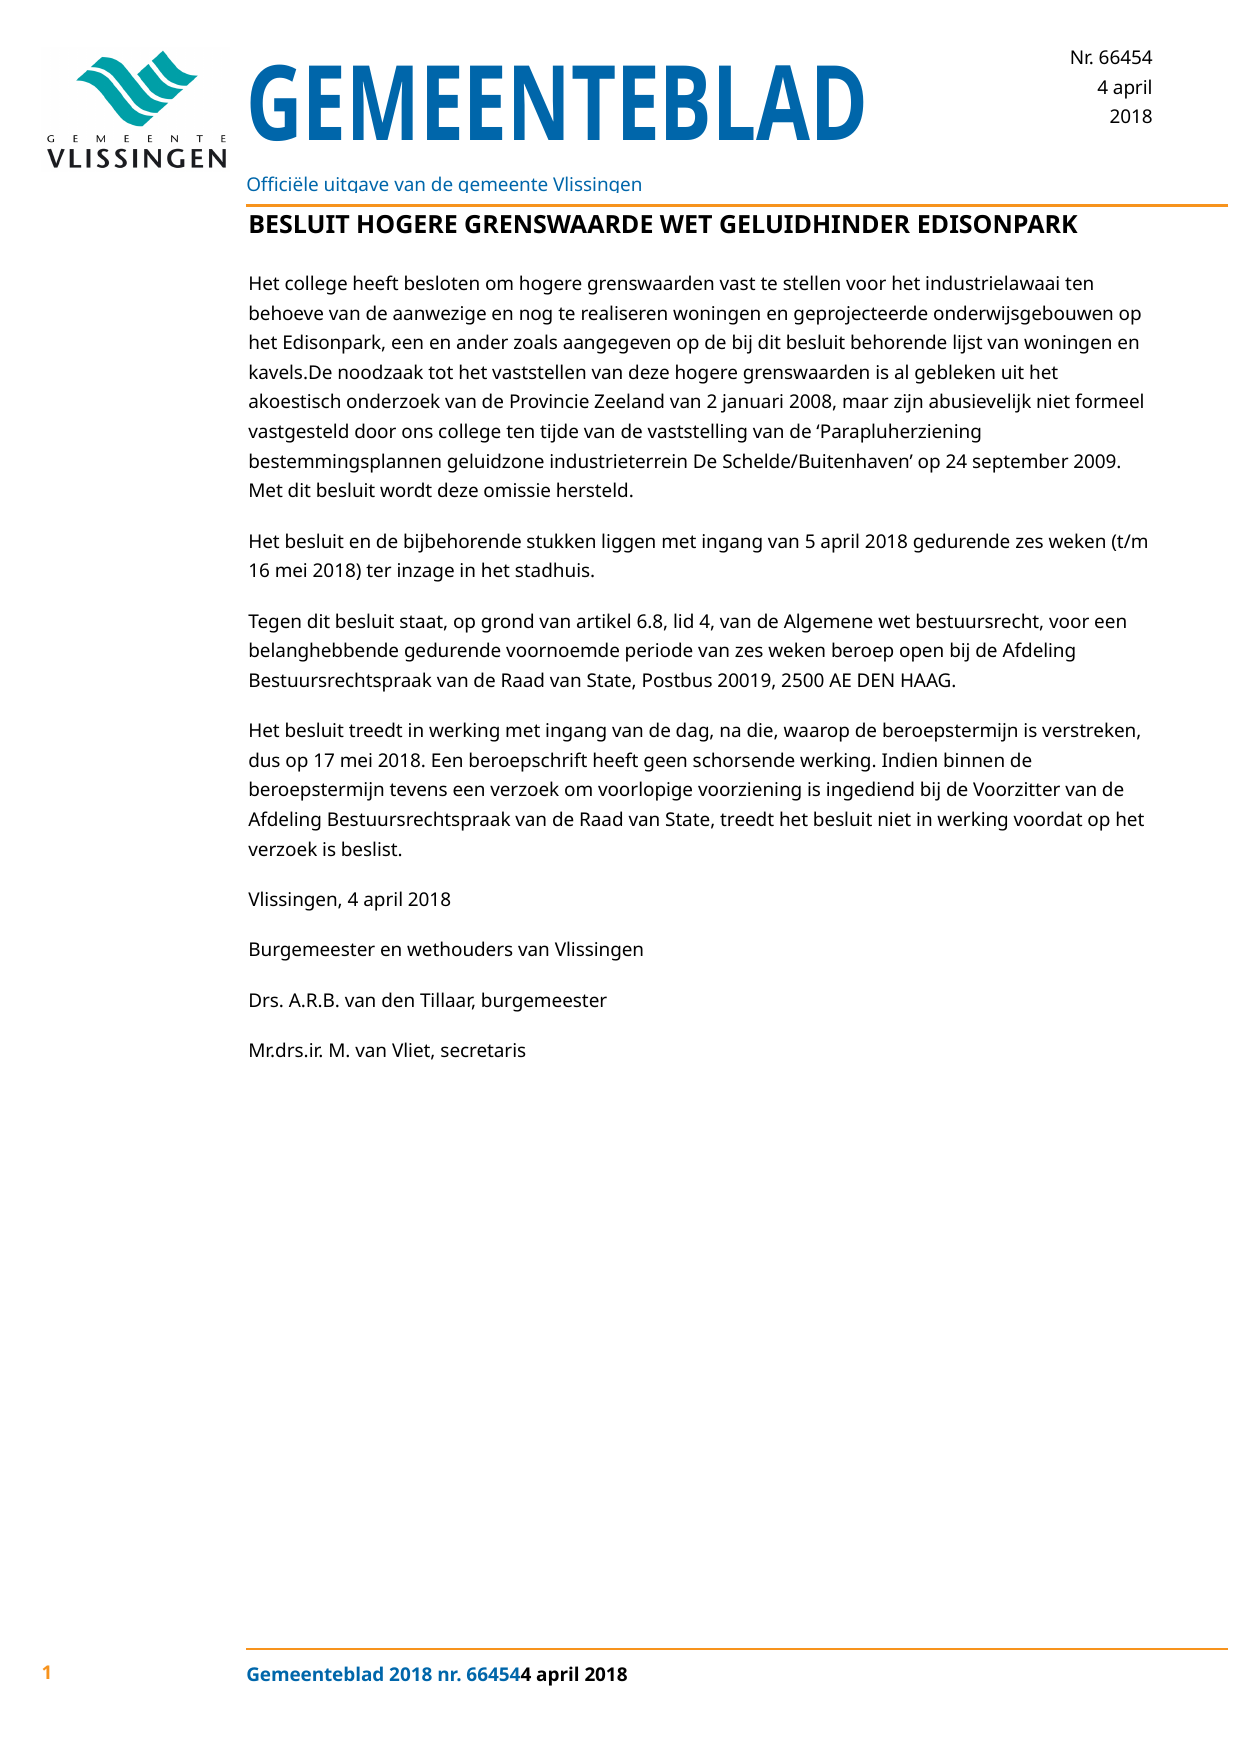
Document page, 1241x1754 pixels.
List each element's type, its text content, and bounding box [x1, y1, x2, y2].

text Mr.drs.ir. M. van Vliet, secretaris [248, 1037, 1152, 1063]
picture [41, 47, 231, 172]
text Tegen dit besluit staat, op grond van artikel 6.8, lid 4, van de Algemene wet bestuursrecht, voor een belanghebbende gedurende voornoemde periode van zes weken beroep open bij de Afdeling Bestuursrechtspraak van de Raad van State, Postbus 20019, 2500 AE DEN HAAG. [248, 608, 1152, 693]
text Drs. A.R.B. van den Tillaar, burgemeester [248, 987, 1152, 1013]
text Burgemeester en wethouders van Vlissingen [248, 937, 1152, 962]
text BESLUIT HOGERE GRENSWAARDE WET GELUIDHINDER EDISONPARK [248, 207, 1152, 241]
text Vlissingen, 4 april 2018 [248, 886, 1152, 912]
text Het besluit treedt in werking met ingang van de dag, na die, waarop de beroepstermijn is verstreken, dus op 17 mei 2018. Een beroepschrift heeft geen schorsende werking. Indien binnen de beroepstermijn tevens een verzoek om voorlopige voorziening is ingediend bij de Voorzitter van de Afdeling Bestuursrechtspraak van de Raad van State, treedt het besluit niet in werking voordat op het verzoek is beslist. [248, 717, 1152, 861]
text Het college heeft besloten om hogere grenswaarden vast te stellen voor het industrielawaai ten behoeve van de aanwezige en nog te realiseren woningen en geprojecteerde onderwijsgebouwen op het Edisonpark, een en ander zoals aangegeven op de bij dit besluit behorende lijst van woningen en kavels.De noodzaak tot het vaststellen van deze hogere grenswaarden is al gebleken uit het akoestisch onderzoek van de Provincie Zeeland van 2 januari 2008, maar zijn abusievelijk niet formeel vastgesteld door ons college ten tijde van de vaststelling van de ‘Parapluherziening bestemmingsplannen geluidzone industrieterrein De Schelde/Buitenhaven’ op 24 september 2009. Met dit besluit wordt deze omissie hersteld. [248, 270, 1152, 503]
text Het besluit en de bijbehorende stukken liggen met ingang van 5 april 2018 gedurende zes weken (t/m 16 mei 2018) ter inzage in het stadhuis. [248, 528, 1152, 583]
